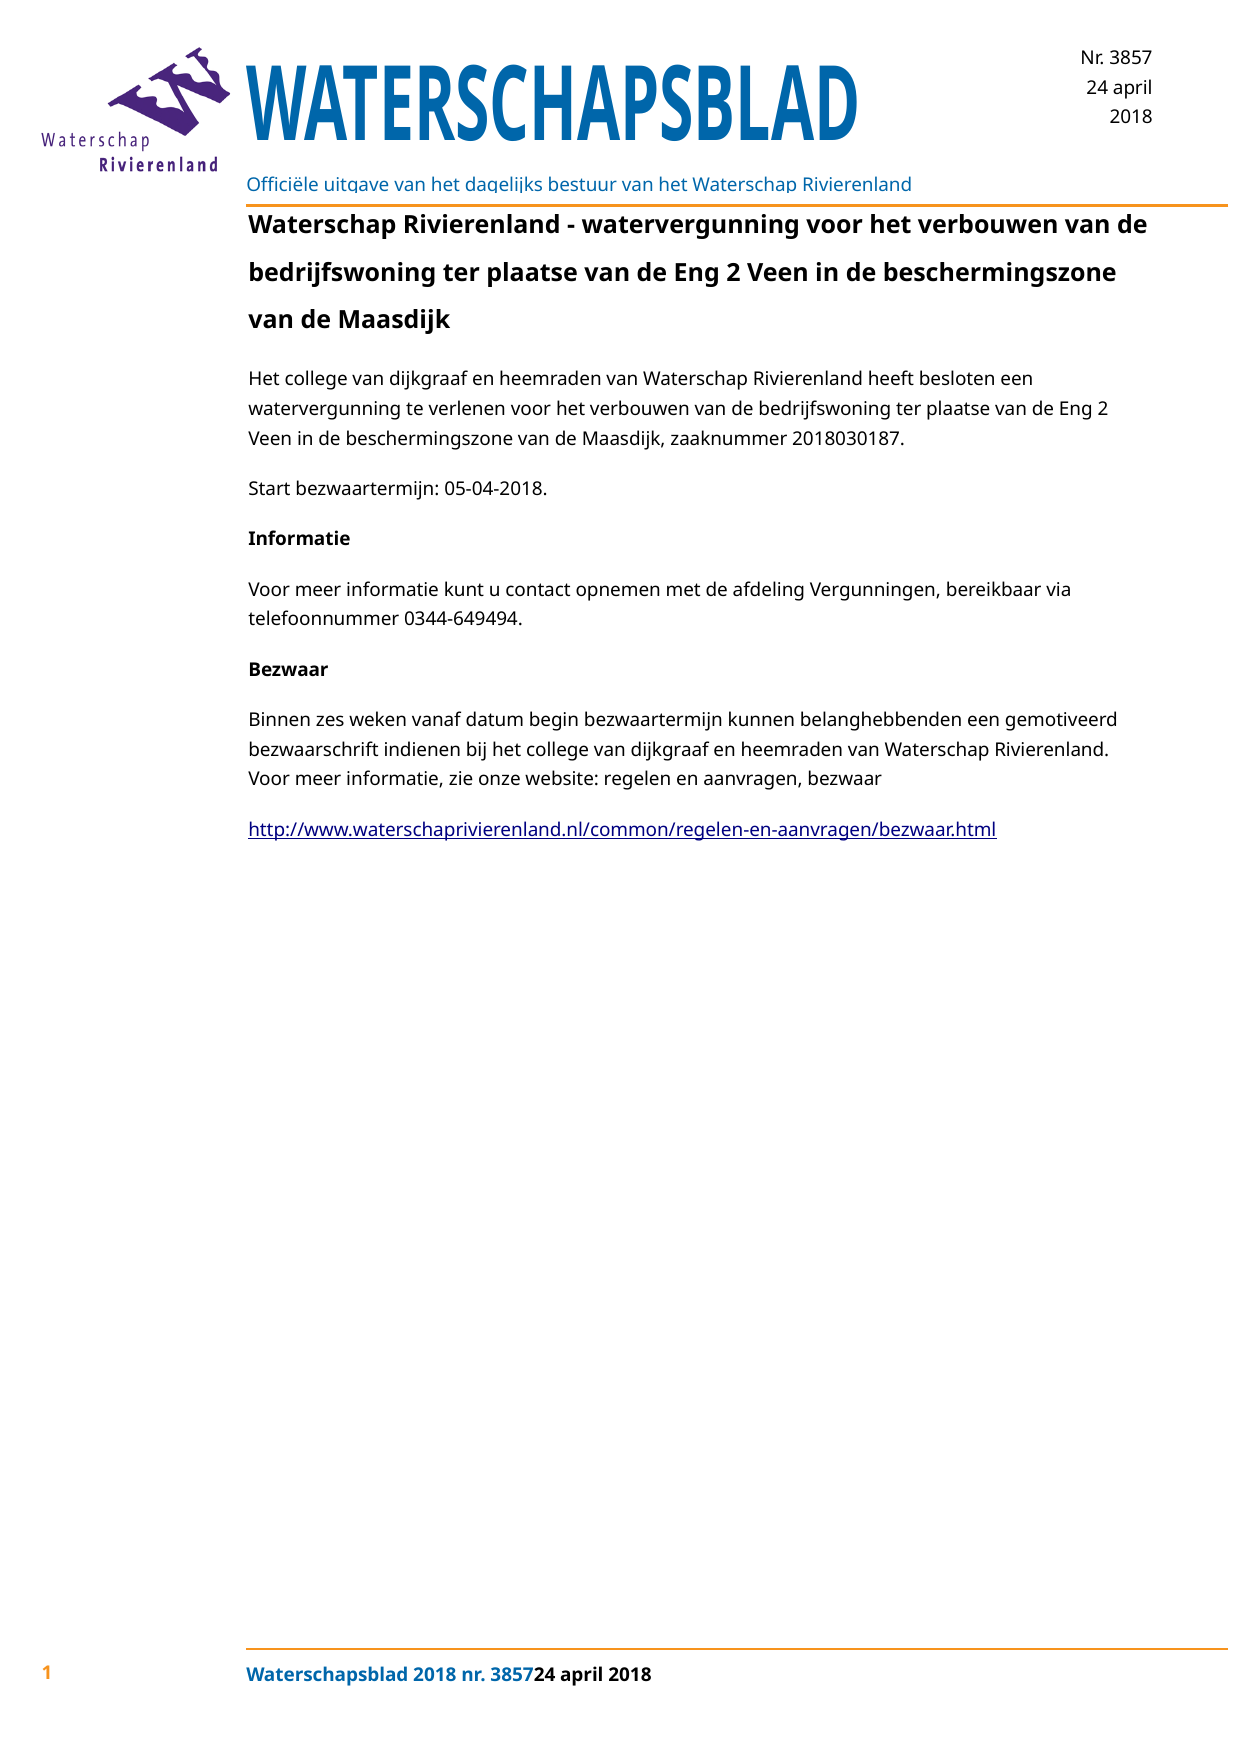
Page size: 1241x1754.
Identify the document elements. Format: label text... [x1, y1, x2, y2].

text Start bezwaartermijn: 05-04-2018. [248, 475, 1152, 501]
text Bezwaar [248, 656, 1152, 682]
text Het college van dijkgraaf en heemraden van Waterschap Rivierenland heeft besloten een watervergunning te verlenen voor het verbouwen van de bedrijfswoning ter plaatse van de Eng 2 Veen in de beschermingszone van de Maasdijk, zaaknummer 2018030187. [248, 366, 1152, 450]
text http://www.waterschaprivierenland.nl/common/regelen-en-aanvragen/bezwaar.html [248, 816, 1152, 842]
picture [41, 47, 231, 172]
text Voor meer informatie kunt u contact opnemen met de afdeling Vergunningen, bereikbaar via telefoonnummer 0344-649494. [248, 576, 1152, 631]
text Binnen zes weken vanaf datum begin bezwaartermijn kunnen belanghebbenden een gemotiveerd bezwaarschrift indienen bij het college van dijkgraaf en heemraden van Waterschap Rivierenland. Voor meer informatie, zie onze website: regelen en aanvragen, bezwaar [248, 706, 1152, 791]
text Informatie [248, 526, 1152, 551]
text Waterschap Rivierenland - watervergunning voor het verbouwen van de bedrijfswoning ter plaatse van de Eng 2 Veen in de beschermingszone van de Maasdijk [248, 207, 1152, 336]
